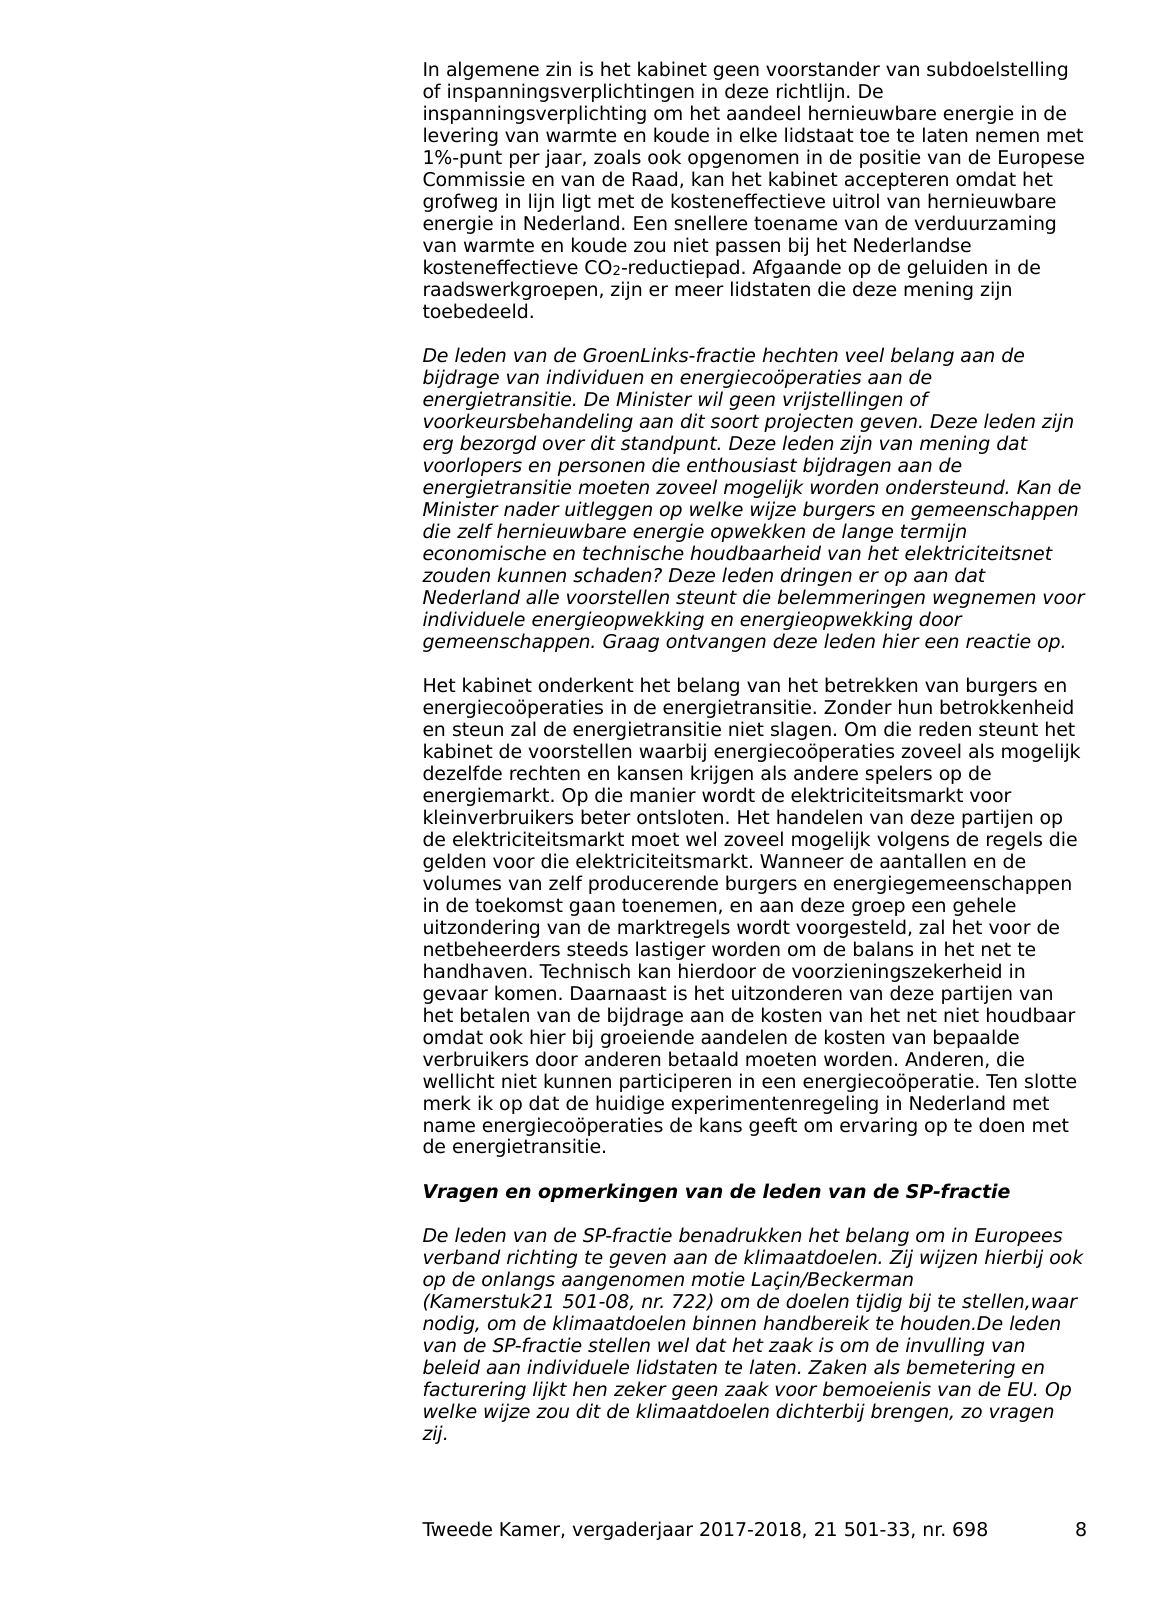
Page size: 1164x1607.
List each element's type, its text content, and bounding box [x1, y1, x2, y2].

text De leden van de SP-fractie benadrukken het belang om in Europees verband richting te geven aan de klimaatdoelen. Zij wijzen hierbij ook op de onlangs aangenomen motie Laçin/Beckerman (Kamerstuk21 501-08, nr. 722) om de doelen tijdig bij te stellen,waar nodig, om de klimaatdoelen binnen handbereik te houden.De leden van de SP-fractie stellen wel dat het zaak is om de invulling van beleid aan individuele lidstaten te laten. Zaken als bemetering en facturering lijkt hen zeker geen zaak voor bemoeienis van de EU. Op welke wijze zou dit de klimaatdoelen dichterbij brengen, zo vragen zij. [422, 1225, 1087, 1444]
text De leden van de GroenLinks-fractie hechten veel belang aan de bijdrage van individuen en energiecoöperaties aan de energietransitie. De Minister wil geen vrijstellingen of voorkeursbehandeling aan dit soort projecten geven. Deze leden zijn erg bezorgd over dit standpunt. Deze leden zijn van mening dat voorlopers en personen die enthousiast bijdragen aan de energietransitie moeten zoveel mogelijk worden ondersteund. Kan de Minister nader uitleggen op welke wijze burgers en gemeenschappen die zelf hernieuwbare energie opwekken de lange termijn economische en technische houdbaarheid van het elektriciteitsnet zouden kunnen schaden? Deze leden dringen er op aan dat Nederland alle voorstellen steunt die belemmeringen wegnemen voor individuele energieopwekking en energieopwekking door gemeenschappen. Graag ontvangen deze leden hier een reactie op. [422, 345, 1087, 653]
text In algemene zin is het kabinet geen voorstander van subdoelstelling of inspanningsverplichtingen in deze richtlijn. De inspanningsverplichting om het aandeel hernieuwbare energie in de levering van warmte en koude in elke lidstaat toe te laten nemen met 1%-punt per jaar, zoals ook opgenomen in de positie van de Europese Commissie en van de Raad, kan het kabinet accepteren omdat het grofweg in lijn ligt met de kosteneffectieve uitrol van hernieuwbare energie in Nederland. Een snellere toename van de verduurzaming van warmte en koude zou niet passen bij het Nederlandse kosteneffectieve CO2-reductiepad. Afgaande op de geluiden in de raadswerkgroepen, zijn er meer lidstaten die deze mening zijn toebedeeld. [422, 59, 1087, 323]
text Het kabinet onderkent het belang van het betrekken van burgers en energiecoöperaties in de energietransitie. Zonder hun betrokkenheid en steun zal de energietransitie niet slagen. Om die reden steunt het kabinet de voorstellen waarbij energiecoöperaties zoveel als mogelijk dezelfde rechten en kansen krijgen als andere spelers op de energiemarkt. Op die manier wordt de elektriciteitsmarkt voor kleinverbruikers beter ontsloten. Het handelen van deze partijen op de elektriciteitsmarkt moet wel zoveel mogelijk volgens de regels die gelden voor die elektriciteitsmarkt. Wanneer de aantallen en de volumes van zelf producerende burgers en energiegemeenschappen in de toekomst gaan toenemen, en aan deze groep een gehele uitzondering van de marktregels wordt voorgesteld, zal het voor de netbeheerders steeds lastiger worden om de balans in het net te handhaven. Technisch kan hierdoor de voorzieningszekerheid in gevaar komen. Daarnaast is het uitzonderen van deze partijen van het betalen van de bijdrage aan de kosten van het net niet houdbaar omdat ook hier bij groeiende aandelen de kosten van bepaalde verbruikers door anderen betaald moeten worden. Anderen, die wellicht niet kunnen participeren in een energiecoöperatie. Ten slotte merk ik op dat de huidige experimentenregeling in Nederland met name energiecoöperaties de kans geeft om ervaring op te doen met de energietransitie. [422, 675, 1087, 1158]
subtitle Vragen en opmerkingen van de leden van de SP-fractie [422, 1181, 1087, 1203]
